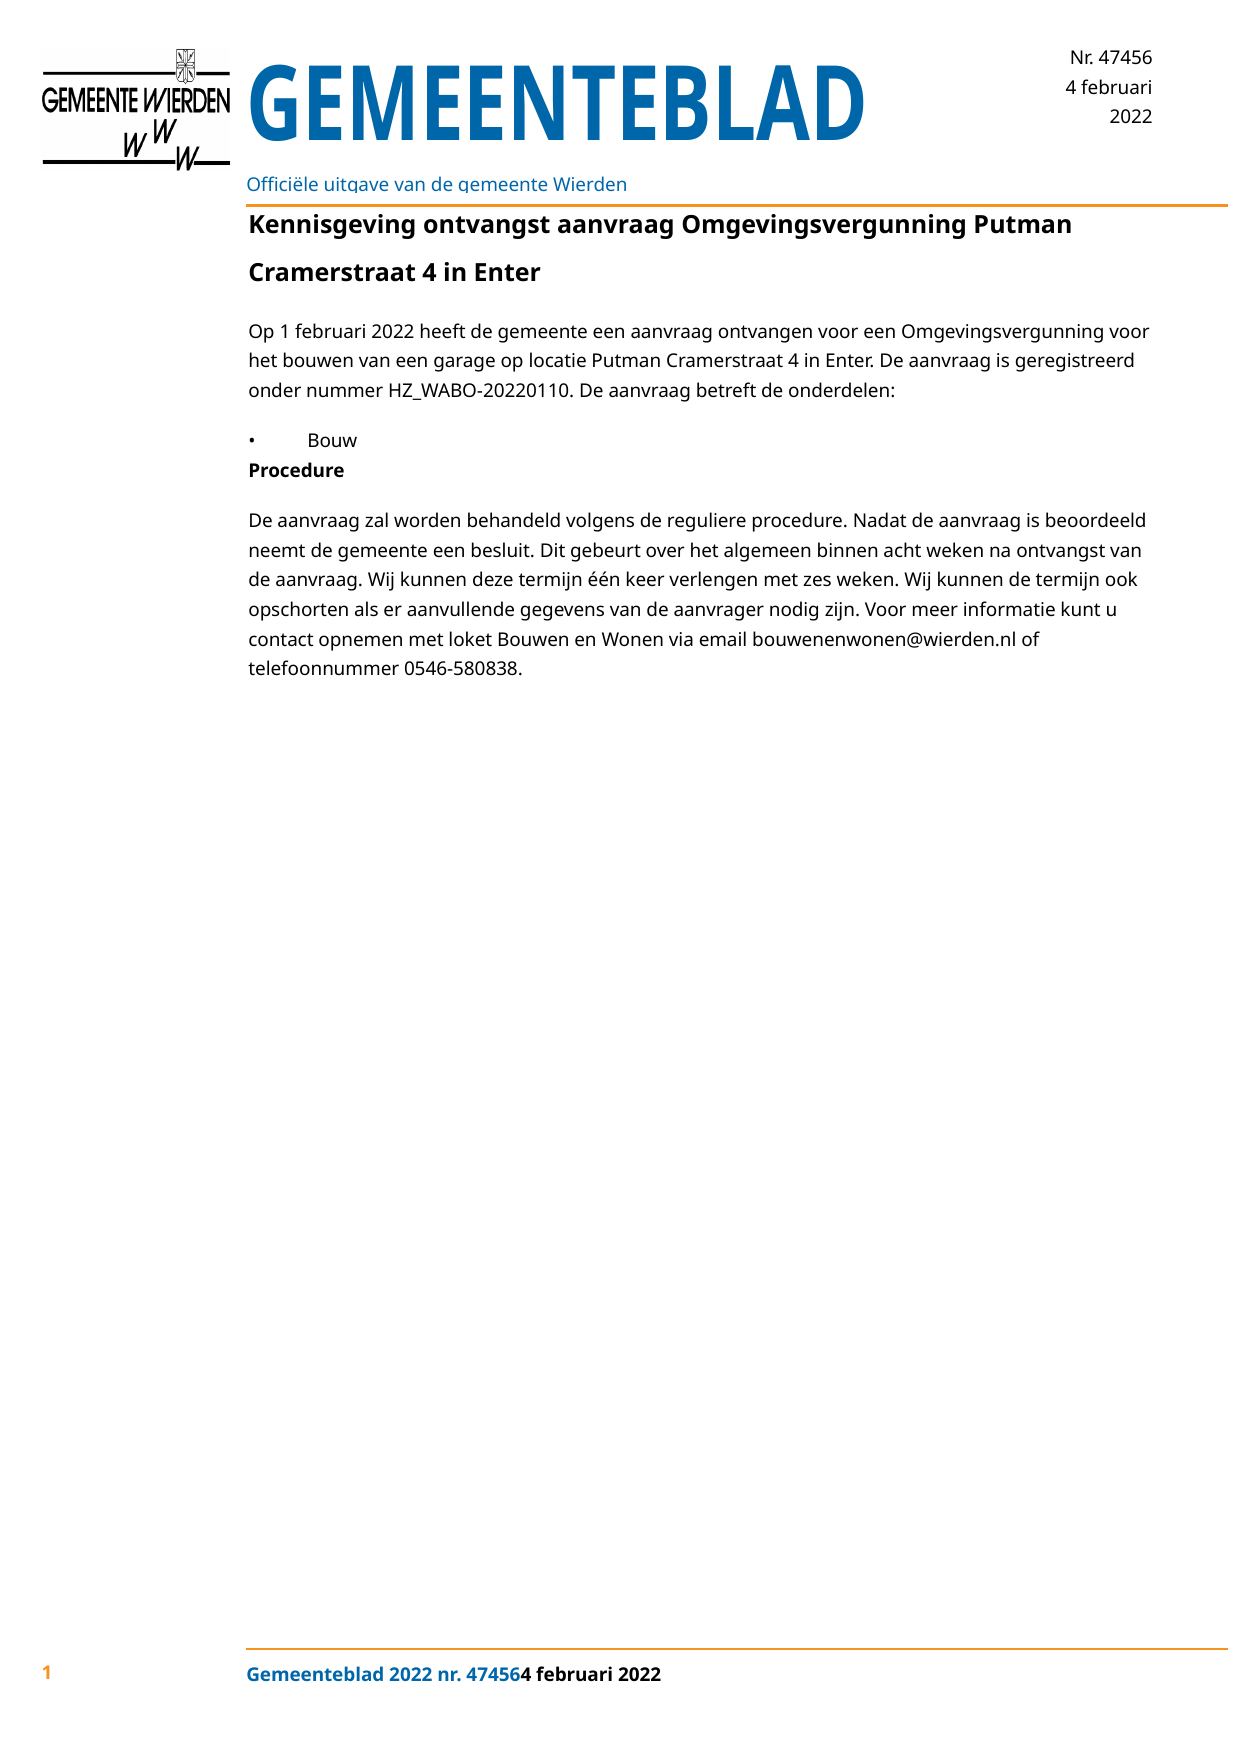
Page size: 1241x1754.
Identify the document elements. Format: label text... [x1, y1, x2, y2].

text De aanvraag zal worden behandeld volgens de reguliere procedure. Nadat de aanvraag is beoordeeld neemt de gemeente een besluit. Dit gebeurt over het algemeen binnen acht weken na ontvangst van de aanvraag. Wij kunnen deze termijn één keer verlengen met zes weken. Wij kunnen de termijn ook opschorten als er aanvullende gegevens van de aanvrager nodig zijn. Voor meer informatie kunt u contact opnemen met loket Bouwen en Wonen via email bouwenenwonen@wierden.nl of telefoonnummer 0546-580838. [248, 507, 1152, 681]
text Op 1 februari 2022 heeft de gemeente een aanvraag ontvangen voor een Omgevingsvergunning voor het bouwen van een garage op locatie Putman Cramerstraat 4 in Enter. De aanvraag is geregistreerd onder nummer HZ_WABO-20220110. De aanvraag betreft de onderdelen: [248, 318, 1152, 403]
picture [41, 47, 231, 172]
text Procedure [248, 457, 1152, 483]
text Kennisgeving ontvangst aanvraag Omgevingsvergunning Putman Cramerstraat 4 in Enter [248, 207, 1152, 288]
list Bouw [248, 427, 1152, 453]
